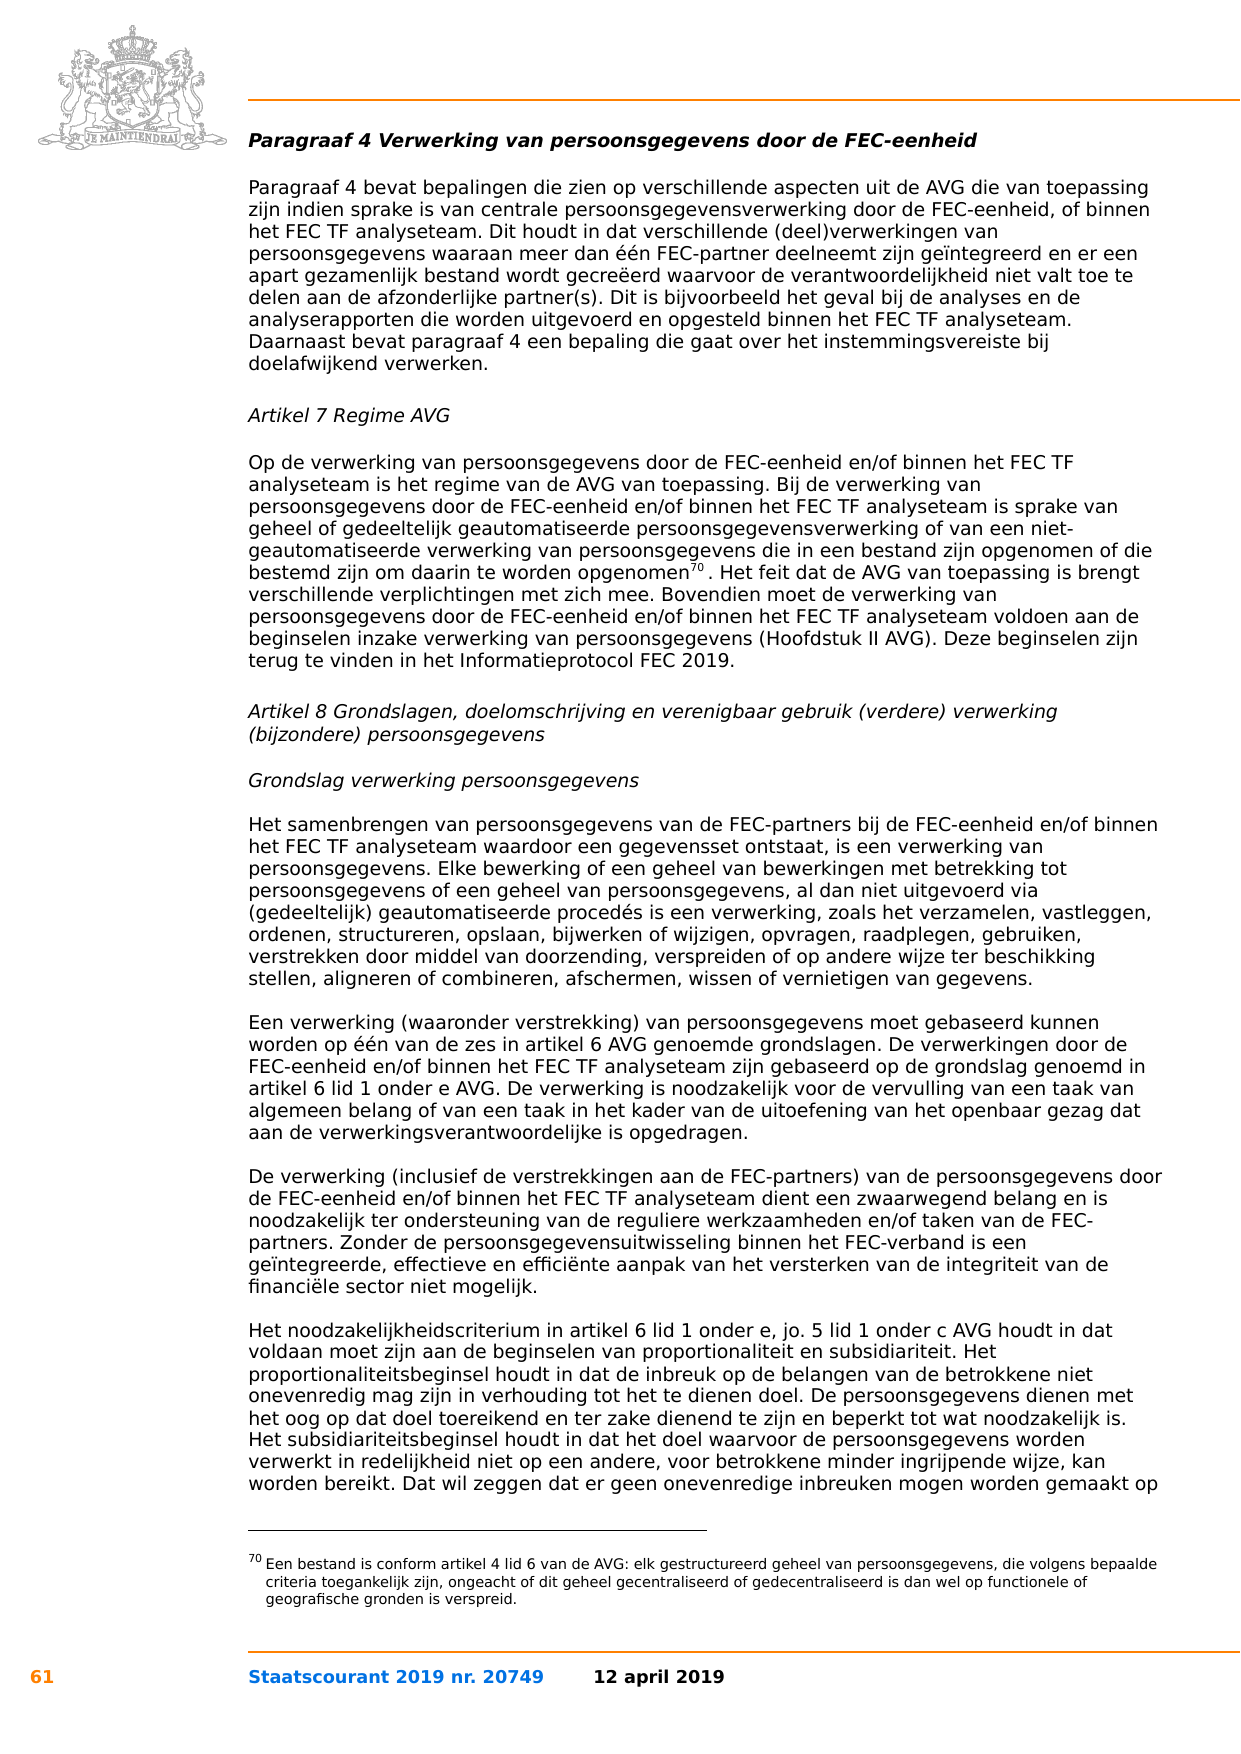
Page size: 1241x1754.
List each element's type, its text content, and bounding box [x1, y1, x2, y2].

text Op de verwerking van persoonsgegevens door de FEC-eenheid en/of binnen het FEC TF analyseteam is het regime van de AVG van toepassing. Bij de verwerking van persoonsgegevens door de FEC-eenheid en/of binnen het FEC TF analyseteam is sprake van geheel of gedeeltelijk geautomatiseerde persoonsgegevensverwerking of van een niet-geautomatiseerde verwerking van persoonsgegevens die in een bestand zijn opgenomen of die bestemd zijn om daarin te worden opgenomen. Het feit dat de AVG van toepassing is brengt verschillende verplichtingen met zich mee. Bovendien moet de verwerking van persoonsgegevens door de FEC-eenheid en/of binnen het FEC TF analyseteam voldoen aan de beginselen inzake verwerking van persoonsgegevens (Hoofdstuk II AVG). Deze beginselen zijn terug te vinden in het Informatieprotocol FEC 2019. [248, 452, 1163, 671]
subtitle Artikel 8 Grondslagen, doelomschrijving en verenigbaar gebruik (verdere) verwerking (bijzondere) persoonsgegevens [248, 701, 1163, 745]
text Het noodzakelijkheidscriterium in artikel 6 lid 1 onder e, jo. 5 lid 1 onder c AVG houdt in dat voldaan moet zijn aan de beginselen van proportionaliteit en subsidiariteit. Het proportionaliteitsbeginsel houdt in dat de inbreuk op de belangen van de betrokkene niet onevenredig mag zijn in verhouding tot het te dienen doel. De persoonsgegevens dienen met het oog op dat doel toereikend en ter zake dienend te zijn en beperkt tot wat noodzakelijk is. Het subsidiariteitsbeginsel houdt in dat het doel waarvoor de persoonsgegevens worden verwerkt in redelijkheid niet op een andere, voor betrokkene minder ingrijpende wijze, kan worden bereikt. Dat wil zeggen dat er geen onevenredige inbreuken mogen worden gemaakt op [248, 1319, 1163, 1495]
text De verwerking (inclusief de verstrekkingen aan de FEC-partners) van de persoonsgegevens door de FEC-eenheid en/of binnen het FEC TF analyseteam dient een zwaarwegend belang en is noodzakelijk ter ondersteuning van de reguliere werkzaamheden en/of taken van de FEC-partners. Zonder de persoonsgegevensuitwisseling binnen het FEC-verband is een geïntegreerde, effectieve en efficiënte aanpak van het versterken van de integriteit van de financiële sector niet mogelijk. [248, 1166, 1163, 1298]
subtitle Grondslag verwerking persoonsgegevens [248, 770, 1163, 792]
text Het samenbrengen van persoonsgegevens van de FEC-partners bij de FEC-eenheid en/of binnen het FEC TF analyseteam waardoor een gegevensset ontstaat, is een verwerking van persoonsgegevens. Elke bewerking of een geheel van bewerkingen met betrekking tot persoonsgegevens of een geheel van persoonsgegevens, al dan niet uitgevoerd via (gedeeltelijk) geautomatiseerde procedés is een verwerking, zoals het verzamelen, vastleggen, ordenen, structureren, opslaan, bijwerken of wijzigen, opvragen, raadplegen, gebruiken, verstrekken door middel van doorzending, verspreiden of op andere wijze ter beschikking stellen, aligneren of combineren, afschermen, wissen of vernietigen van gegevens. [248, 814, 1163, 990]
text Een bestand is conform artikel 4 lid 6 van de AVG: elk gestructureerd geheel van persoonsgegevens, die volgens bepaalde criteria toegankelijk zijn, ongeacht of dit geheel gecentraliseerd of gedecentraliseerd is dan wel op functionele of geografische gronden is verspreid. [248, 1552, 1163, 1608]
subtitle Artikel 7 Regime AVG [248, 405, 1163, 427]
text Paragraaf 4 bevat bepalingen die zien op verschillende aspecten uit de AVG die van toepassing zijn indien sprake is van centrale persoonsgegevensverwerking door de FEC-eenheid, of binnen het FEC TF analyseteam. Dit houdt in dat verschillende (deel)verwerkingen van persoonsgegevens waaraan meer dan één FEC-partner deelneemt zijn geïntegreerd en er een apart gezamenlijk bestand wordt gecreëerd waarvoor de verantwoordelijkheid niet valt toe te delen aan de afzonderlijke partner(s). Dit is bijvoorbeeld het geval bij de analyses en de analyserapporten die worden uitgevoerd en opgesteld binnen het FEC TF analyseteam. Daarnaast bevat paragraaf 4 een bepaling die gaat over het instemmingsvereiste bij doelafwijkend verwerken. [248, 177, 1163, 375]
picture [38, 25, 227, 150]
text Een verwerking (waaronder verstrekking) van persoonsgegevens moet gebaseerd kunnen worden op één van de zes in artikel 6 AVG genoemde grondslagen. De verwerkingen door de FEC-eenheid en/of binnen het FEC TF analyseteam zijn gebaseerd op de grondslag genoemd in artikel 6 lid 1 onder e AVG. De verwerking is noodzakelijk voor de vervulling van een taak van algemeen belang of van een taak in het kader van de uitoefening van het openbaar gezag dat aan de verwerkingsverantwoordelijke is opgedragen. [248, 1012, 1163, 1144]
subtitle Paragraaf 4 Verwerking van persoonsgegevens door de FEC-eenheid [248, 130, 1163, 152]
